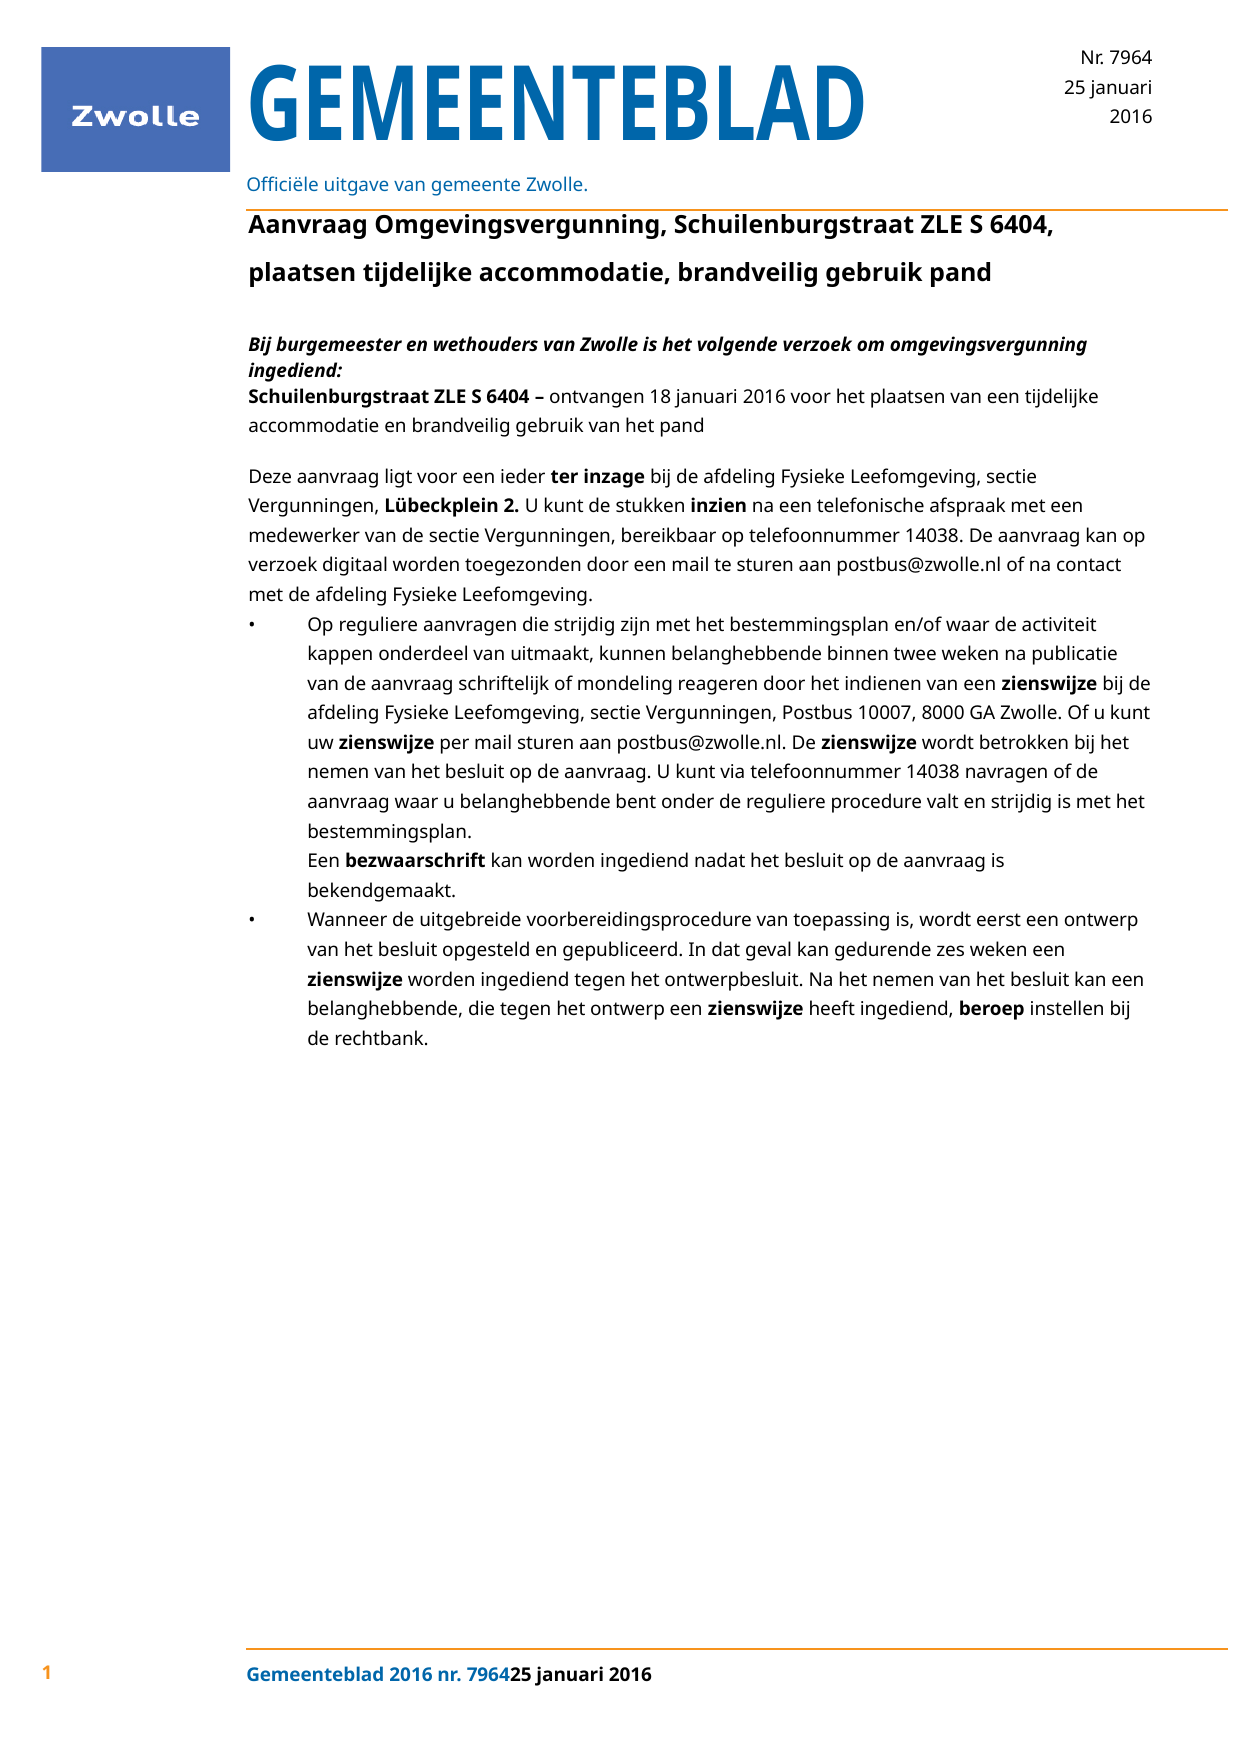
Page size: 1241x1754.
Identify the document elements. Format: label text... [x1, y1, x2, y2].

list Een bezwaarschrift kan worden ingediend nadat het besluit op de aanvraag is bekendgemaakt. [248, 847, 1152, 903]
text Deze aanvraag ligt voor een ieder ter inzage bij de afdeling Fysieke Leefomgeving, sectie Vergunningen, Lübeckplein 2. U kunt de stukken inzien na een telefonische afspraak met een medewerker van de sectie Vergunningen, bereikbaar op telefoonnummer 14038. De aanvraag kan op verzoek digitaal worden toegezonden door een mail te sturen aan postbus@zwolle.nl of na contact met de afdeling Fysieke Leefomgeving. [248, 463, 1152, 607]
text Aanvraag Omgevingsvergunning, Schuilenburgstraat ZLE S 6404, plaatsen tijdelijke accommodatie, brandveilig gebruik pand [248, 211, 1152, 288]
list Op reguliere aanvragen die strijdig zijn met het bestemmingsplan en/of waar de activiteit kappen onderdeel van uitmaakt, kunnen belanghebbende binnen twee weken na publicatie van de aanvraag schriftelijk of mondeling reageren door het indienen van een zienswijze bij de afdeling Fysieke Leefomgeving, sectie Vergunningen, Postbus 10007, 8000 GA Zwolle. Of u kunt uw zienswijze per mail sturen aan postbus@zwolle.nl. De zienswijze wordt betrokken bij het nemen van het besluit op de aanvraag. U kunt via telefoonnummer 14038 navragen of de aanvraag waar u belanghebbende bent onder de reguliere procedure valt en strijdig is met het bestemmingsplan. [248, 611, 1152, 844]
text Bij burgemeester en wethouders van Zwolle is het volgende verzoek om omgevingsvergunning ingediend: [248, 331, 1152, 383]
picture [41, 47, 231, 172]
list Wanneer de uitgebreide voorbereidingsprocedure van toepassing is, wordt eerst een ontwerp van het besluit opgesteld en gepubliceerd. In dat geval kan gedurende zes weken een zienswijze worden ingediend tegen het ontwerpbesluit. Na het nemen van het besluit kan een belanghebbende, die tegen het ontwerp een zienswijze heeft ingediend, beroep instellen bij de rechtbank. [248, 907, 1152, 1051]
text Schuilenburgstraat ZLE S 6404 – ontvangen 18 januari 2016 voor het plaatsen van een tijdelijke accommodatie en brandveilig gebruik van het pand [248, 383, 1152, 438]
